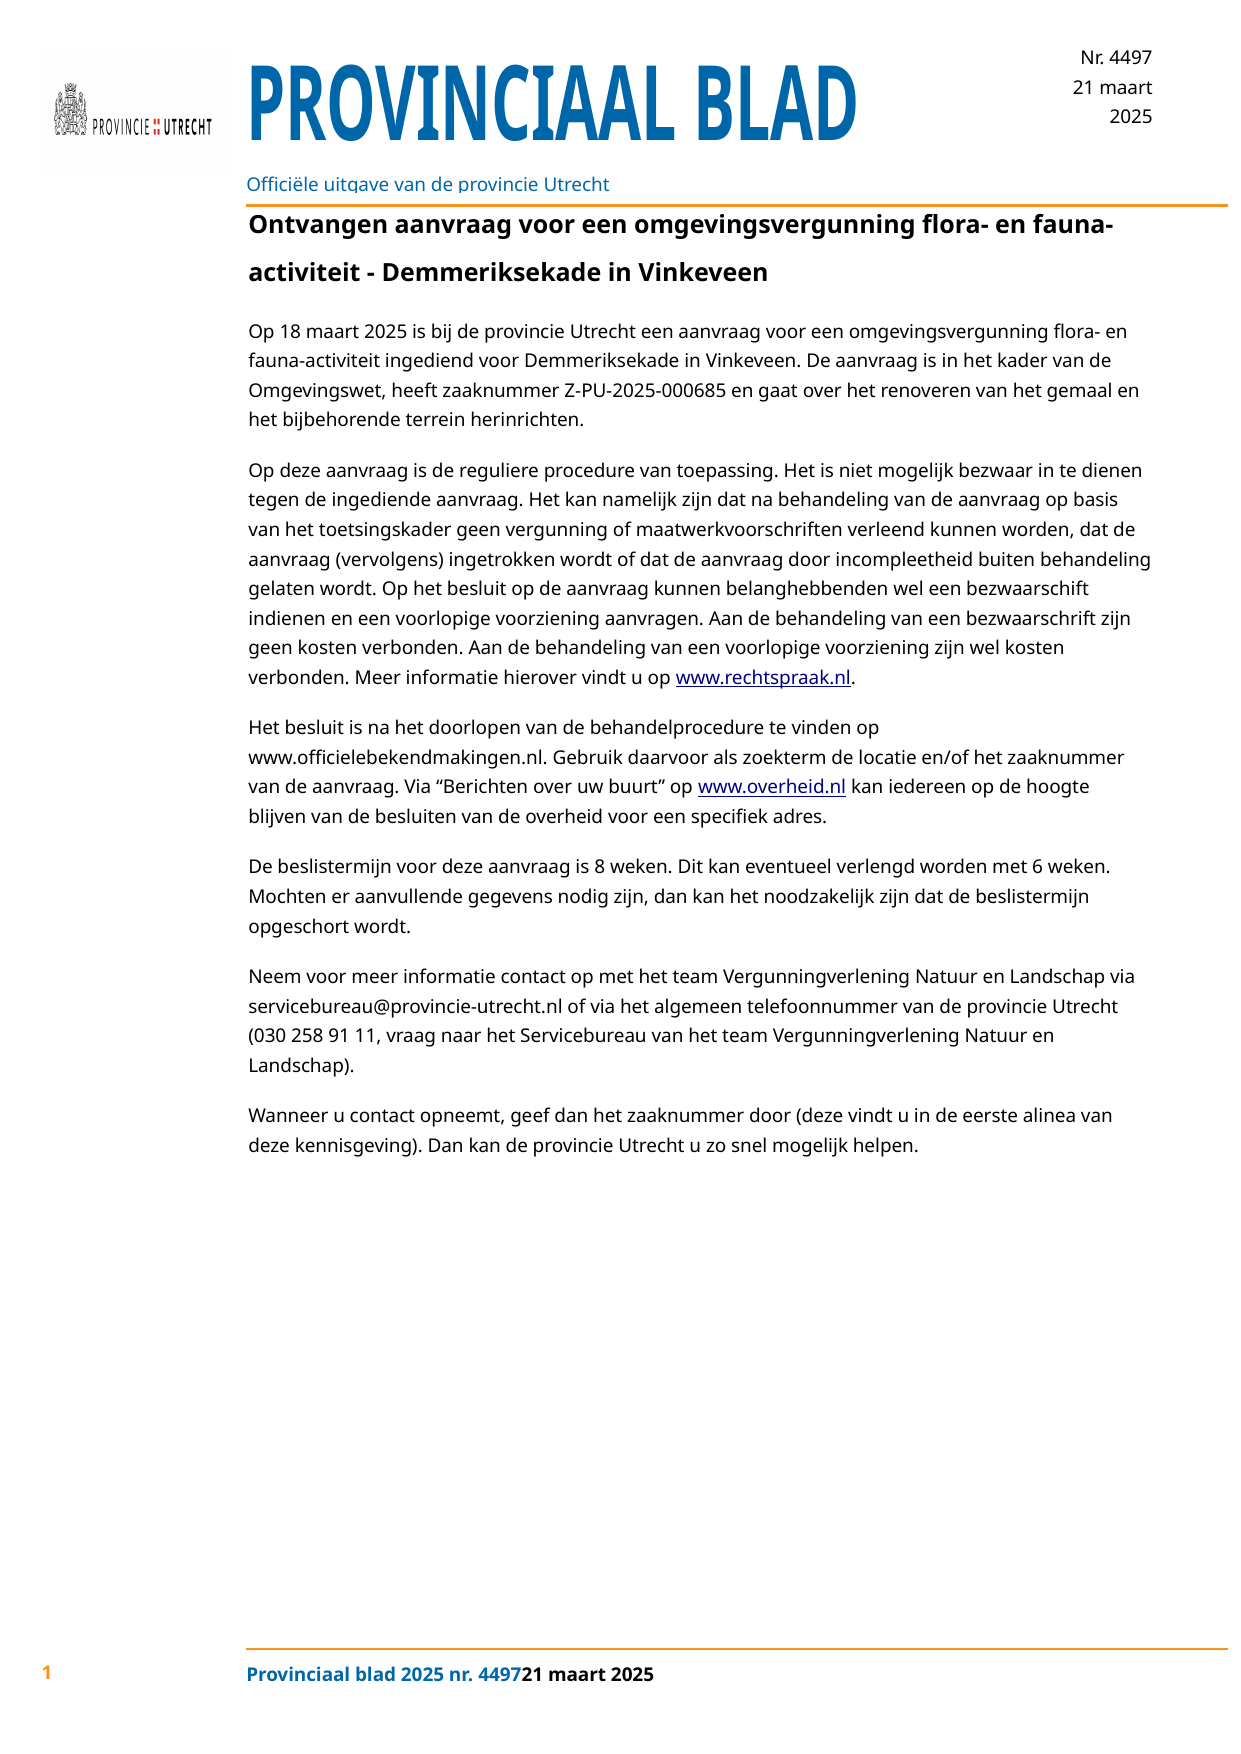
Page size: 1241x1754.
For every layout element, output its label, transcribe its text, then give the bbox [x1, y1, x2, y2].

picture [41, 47, 231, 172]
text Wanneer u contact opneemt, geef dan het zaaknummer door (deze vindt u in de eerste alinea van deze kennisgeving). Dan kan de provincie Utrecht u zo snel mogelijk helpen. [248, 1102, 1152, 1158]
text Het besluit is na het doorlopen van de behandelprocedure te vinden op www.officielebekendmakingen.nl. Gebruik daarvoor als zoekterm de locatie en/of het zaaknummer van de aanvraag. Via “Berichten over uw buurt” op www.overheid.nl kan iedereen op de hoogte blijven van de besluiten van de overheid voor een specifiek adres. [248, 714, 1152, 829]
text Neem voor meer informatie contact op met het team Vergunningverlening Natuur en Landschap via servicebureau@provincie-utrecht.nl of via het algemeen telefoonnummer van de provincie Utrecht (030 258 91 11, vraag naar het Servicebureau van het team Vergunningverlening Natuur en Landschap). [248, 963, 1152, 1078]
text Ontvangen aanvraag voor een omgevingsvergunning flora- en fauna-activiteit - Demmeriksekade in Vinkeveen [248, 207, 1152, 288]
text Op deze aanvraag is de reguliere procedure van toepassing. Het is niet mogelijk bezwaar in te dienen tegen de ingediende aanvraag. Het kan namelijk zijn dat na behandeling van de aanvraag op basis van het toetsingskader geen vergunning of maatwerkvoorschriften verleend kunnen worden, dat de aanvraag (vervolgens) ingetrokken wordt of dat de aanvraag door incompleetheid buiten behandeling gelaten wordt. Op het besluit op de aanvraag kunnen belanghebbenden wel een bezwaarschift indienen en een voorlopige voorziening aanvragen. Aan de behandeling van een bezwaarschrift zijn geen kosten verbonden. Aan de behandeling van een voorlopige voorziening zijn wel kosten verbonden. Meer informatie hierover vindt u op www.rechtspraak.nl. [248, 457, 1152, 690]
text Op 18 maart 2025 is bij de provincie Utrecht een aanvraag voor een omgevingsvergunning flora- en fauna-activiteit ingediend voor Demmeriksekade in Vinkeveen. De aanvraag is in het kader van de Omgevingswet, heeft zaaknummer Z-PU-2025-000685 en gaat over het renoveren van het gemaal en het bijbehorende terrein herinrichten. [248, 318, 1152, 432]
text De beslistermijn voor deze aanvraag is 8 weken. Dit kan eventueel verlengd worden met 6 weken. Mochten er aanvullende gegevens nodig zijn, dan kan het noodzakelijk zijn dat de beslistermijn opgeschort wordt. [248, 854, 1152, 939]
